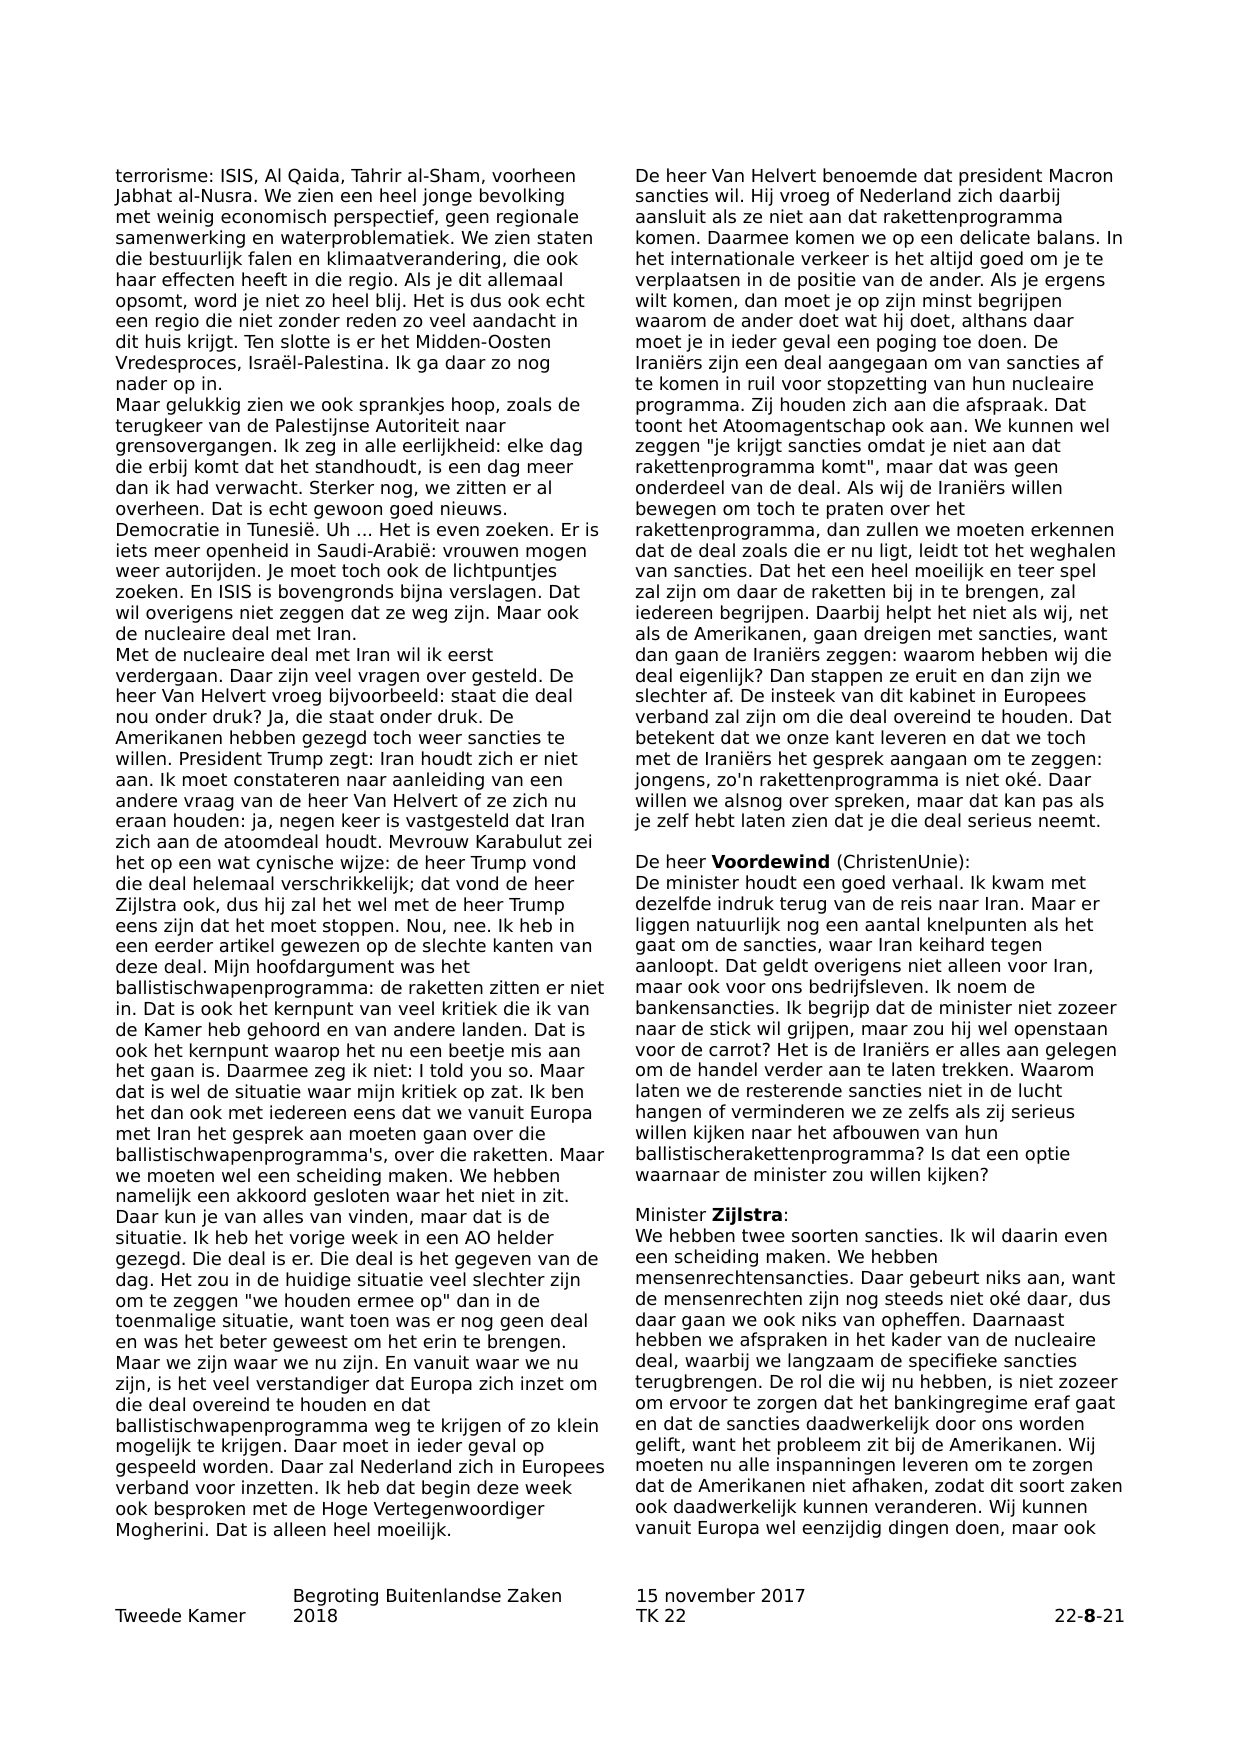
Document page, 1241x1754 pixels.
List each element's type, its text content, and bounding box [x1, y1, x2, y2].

text De heer Voordewind (ChristenUnie): [635, 852, 1125, 873]
text Maar gelukkig zien we ook sprankjes hoop, zoals de terugkeer van de Palestijnse Autoriteit naar grensovergangen. Ik zeg in alle eerlijkheid: elke dag die erbij komt dat het standhoudt, is een dag meer dan ik had verwacht. Sterker nog, we zitten er al overheen. Dat is echt gewoon goed nieuws. Democratie in Tunesië. Uh ... Het is even zoeken. Er is iets meer openheid in Saudi-Arabië: vrouwen mogen weer autorijden. Je moet toch ook de lichtpuntjes zoeken. En ISIS is bovengronds bijna verslagen. Dat wil overigens niet zeggen dat ze weg zijn. Maar ook de nucleaire deal met Iran. [115, 394, 605, 644]
text terrorisme: ISIS, Al Qaida, Tahrir al-Sham, voorheen Jabhat al-Nusra. We zien een heel jonge bevolking met weinig economisch perspectief, geen regionale samenwerking en waterproblematiek. We zien staten die bestuurlijk falen en klimaatverandering, die ook haar effecten heeft in die regio. Als je dit allemaal opsomt, word je niet zo heel blij. Het is dus ook echt een regio die niet zonder reden zo veel aandacht in dit huis krijgt. Ten slotte is er het Midden-Oosten Vredesproces, Israël-Palestina. Ik ga daar zo nog nader op in. [115, 165, 605, 394]
text We hebben twee soorten sancties. Ik wil daarin even een scheiding maken. We hebben mensenrechtensancties. Daar gebeurt niks aan, want de mensenrechten zijn nog steeds niet oké daar, dus daar gaan we ook niks van opheffen. Daarnaast hebben we afspraken in het kader van de nucleaire deal, waarbij we langzaam de specifieke sancties terugbrengen. De rol die wij nu hebben, is niet zozeer om ervoor te zorgen dat het bankingregime eraf gaat en dat de sancties daadwerkelijk door ons worden gelift, want het probleem zit bij de Amerikanen. Wij moeten nu alle inspanningen leveren om te zorgen dat de Amerikanen niet afhaken, zodat dit soort zaken ook daadwerkelijk kunnen veranderen. Wij kunnen vanuit Europa wel eenzijdig dingen doen, maar ook [635, 1226, 1125, 1538]
text De minister houdt een goed verhaal. Ik kwam met dezelfde indruk terug van de reis naar Iran. Maar er liggen natuurlijk nog een aantal knelpunten als het gaat om de sancties, waar Iran keihard tegen aanloopt. Dat geldt overigens niet alleen voor Iran, maar ook voor ons bedrijfsleven. Ik noem de bankensancties. Ik begrijp dat de minister niet zozeer naar de stick wil grijpen, maar zou hij wel openstaan voor de carrot? Het is de Iraniërs er alles aan gelegen om de handel verder aan te laten trekken. Waarom laten we de resterende sancties niet in de lucht hangen of verminderen we ze zelfs als zij serieus willen kijken naar het afbouwen van hun ballistischerakettenprogramma? Is dat een optie waarnaar de minister zou willen kijken? [635, 873, 1125, 1185]
text Minister Zijlstra: [635, 1205, 1125, 1226]
text Met de nucleaire deal met Iran wil ik eerst verdergaan. Daar zijn veel vragen over gesteld. De heer Van Helvert vroeg bijvoorbeeld: staat die deal nou onder druk? Ja, die staat onder druk. De Amerikanen hebben gezegd toch weer sancties te willen. President Trump zegt: Iran houdt zich er niet aan. Ik moet constateren naar aanleiding van een andere vraag van de heer Van Helvert of ze zich nu eraan houden: ja, negen keer is vastgesteld dat Iran zich aan de atoomdeal houdt. Mevrouw Karabulut zei het op een wat cynische wijze: de heer Trump vond die deal helemaal verschrikkelijk; dat vond de heer Zijlstra ook, dus hij zal het wel met de heer Trump eens zijn dat het moet stoppen. Nou, nee. Ik heb in een eerder artikel gewezen op de slechte kanten van deze deal. Mijn hoofdargument was het ballistischwapenprogramma: de raketten zitten er niet in. Dat is ook het kernpunt van veel kritiek die ik van de Kamer heb gehoord en van andere landen. Dat is ook het kernpunt waarop het nu een beetje mis aan het gaan is. Daarmee zeg ik niet: I told you so. Maar dat is wel de situatie waar mijn kritiek op zat. Ik ben het dan ook met iedereen eens dat we vanuit Europa met Iran het gesprek aan moeten gaan over die ballistischwapenprogramma's, over die raketten. Maar we moeten wel een scheiding maken. We hebben namelijk een akkoord gesloten waar het niet in zit. Daar kun je van alles van vinden, maar dat is de situatie. Ik heb het vorige week in een AO helder gezegd. Die deal is er. Die deal is het gegeven van de dag. Het zou in de huidige situatie veel slechter zijn om te zeggen "we houden ermee op" dan in de toenmalige situatie, want toen was er nog geen deal en was het beter geweest om het erin te brengen. Maar we zijn waar we nu zijn. En vanuit waar we nu zijn, is het veel verstandiger dat Europa zich inzet om die deal overeind te houden en dat ballistischwapenprogramma weg te krijgen of zo klein mogelijk te krijgen. Daar moet in ieder geval op gespeeld worden. Daar zal Nederland zich in Europees verband voor inzetten. Ik heb dat begin deze week ook besproken met de Hoge Vertegenwoordiger Mogherini. Dat is alleen heel moeilijk. [115, 644, 605, 1540]
text De heer Van Helvert benoemde dat president Macron sancties wil. Hij vroeg of Nederland zich daarbij aansluit als ze niet aan dat rakettenprogramma komen. Daarmee komen we op een delicate balans. In het internationale verkeer is het altijd goed om je te verplaatsen in de positie van de ander. Als je ergens wilt komen, dan moet je op zijn minst begrijpen waarom de ander doet wat hij doet, althans daar moet je in ieder geval een poging toe doen. De Iraniërs zijn een deal aangegaan om van sancties af te komen in ruil voor stopzetting van hun nucleaire programma. Zij houden zich aan die afspraak. Dat toont het Atoomagentschap ook aan. We kunnen wel zeggen "je krijgt sancties omdat je niet aan dat rakettenprogramma komt", maar dat was geen onderdeel van de deal. Als wij de Iraniërs willen bewegen om toch te praten over het rakettenprogramma, dan zullen we moeten erkennen dat de deal zoals die er nu ligt, leidt tot het weghalen van sancties. Dat het een heel moeilijk en teer spel zal zijn om daar de raketten bij in te brengen, zal iedereen begrijpen. Daarbij helpt het niet als wij, net als de Amerikanen, gaan dreigen met sancties, want dan gaan de Iraniërs zeggen: waarom hebben wij die deal eigenlijk? Dan stappen ze eruit en dan zijn we slechter af. De insteek van dit kabinet in Europees verband zal zijn om die deal overeind te houden. Dat betekent dat we onze kant leveren en dat we toch met de Iraniërs het gesprek aangaan om te zeggen: jongens, zo'n rakettenprogramma is niet oké. Daar willen we alsnog over spreken, maar dat kan pas als je zelf hebt laten zien dat je die deal serieus neemt. [635, 165, 1125, 832]
